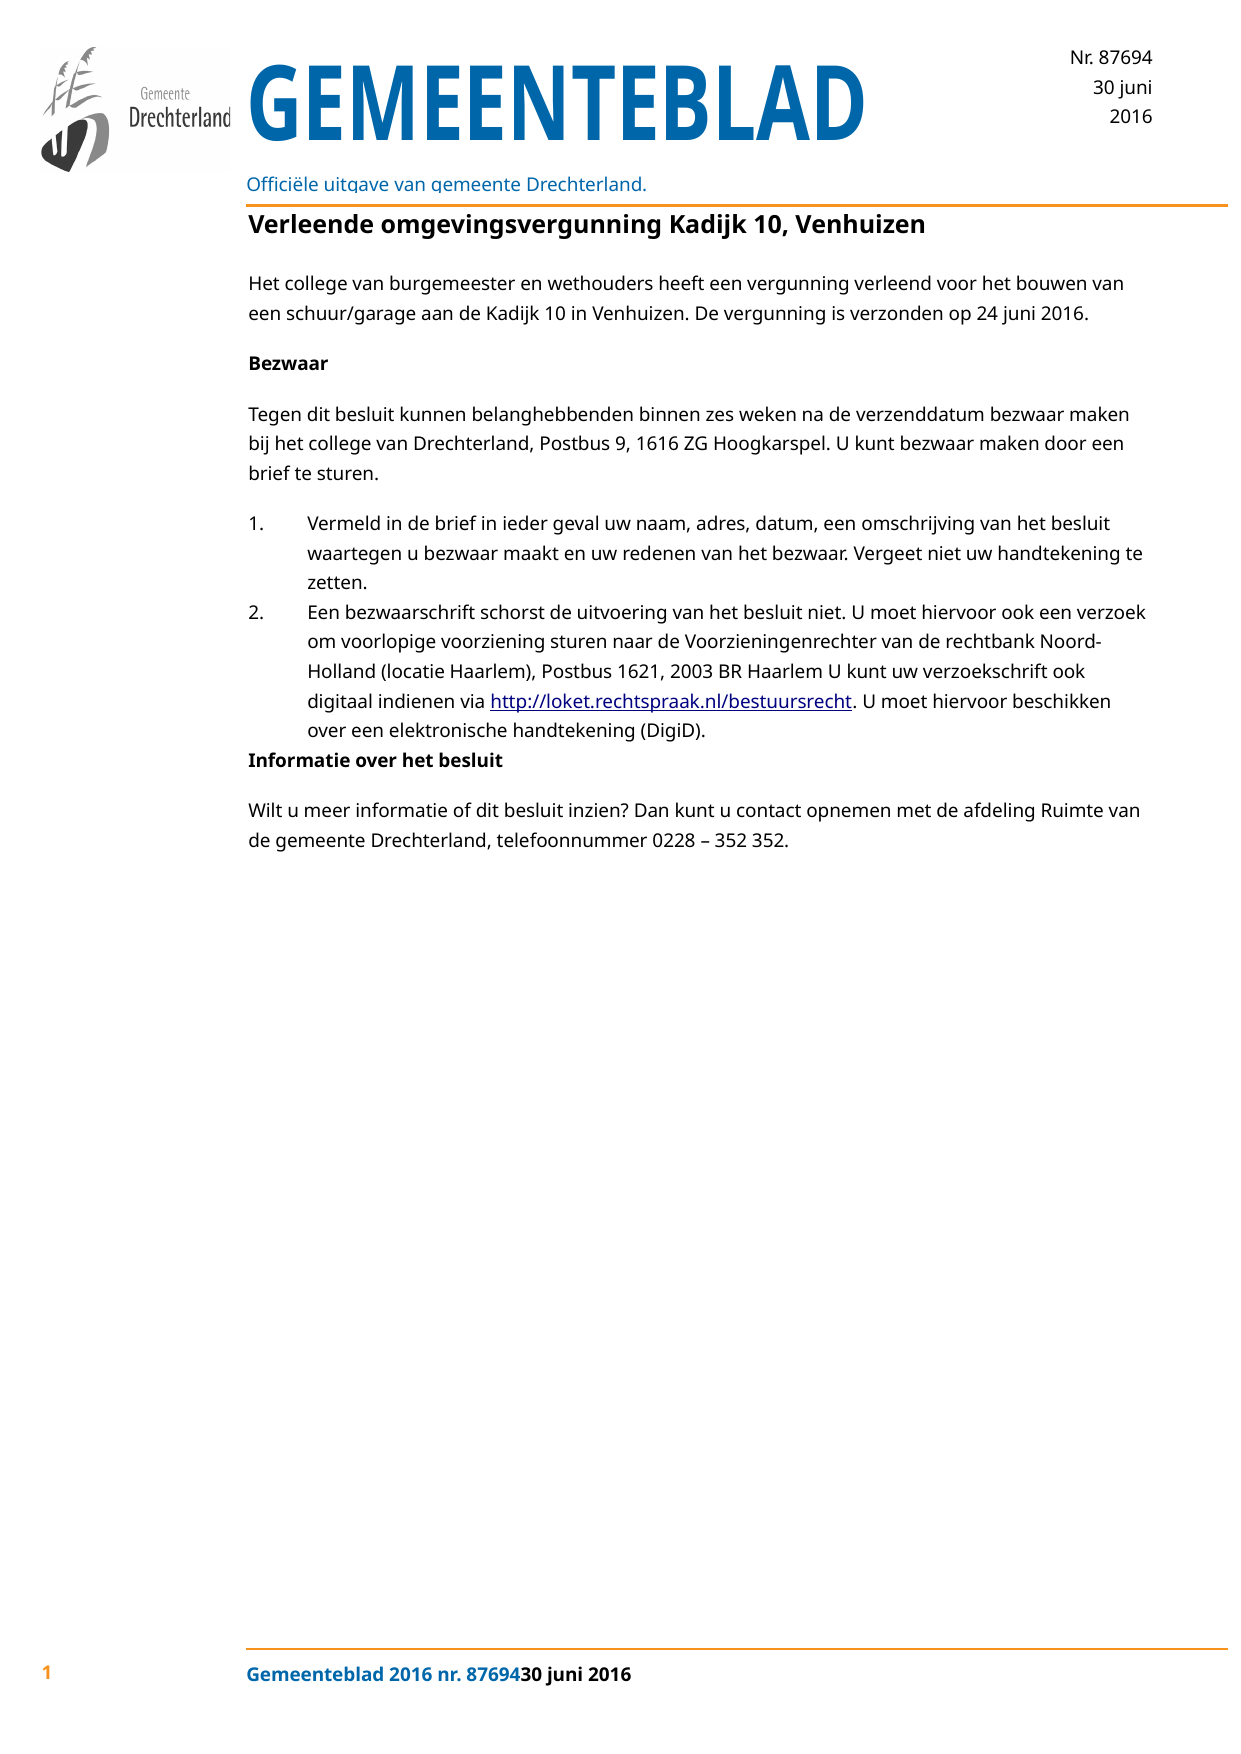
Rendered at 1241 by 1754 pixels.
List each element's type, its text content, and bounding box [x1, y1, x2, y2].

picture [41, 47, 231, 172]
text Verleende omgevingsvergunning Kadijk 10, Venhuizen [248, 207, 1152, 241]
text Informatie over het besluit [248, 747, 1152, 773]
text Tegen dit besluit kunnen belanghebbenden binnen zes weken na de verzenddatum bezwaar maken bij het college van Drechterland, Postbus 9, 1616 ZG Hoogkarspel. U kunt bezwaar maken door een brief te sturen. [248, 401, 1152, 486]
text Bezwaar [248, 350, 1152, 376]
text Wilt u meer informatie of dit besluit inzien? Dan kunt u contact opnemen met de afdeling Ruimte van de gemeente Drechterland, telefoonnummer 0228 – 352 352. [248, 797, 1152, 853]
list Vermeld in de brief in ieder geval uw naam, adres, datum, een omschrijving van het besluit waartegen u bezwaar maakt en uw redenen van het bezwaar. Vergeet niet uw handtekening te zetten. [248, 510, 1152, 595]
list Een bezwaarschrift schorst de uitvoering van het besluit niet. U moet hiervoor ook een verzoek om voorlopige voorziening sturen naar de Voorzieningenrechter van de rechtbank Noord-Holland (locatie Haarlem), Postbus 1621, 2003 BR Haarlem U kunt uw verzoekschrift ook digitaal indienen via http://loket.rechtspraak.nl/bestuursrecht. U moet hiervoor beschikken over een elektronische handtekening (DigiD). [248, 599, 1152, 743]
text Het college van burgemeester en wethouders heeft een vergunning verleend voor het bouwen van een schuur/garage aan de Kadijk 10 in Venhuizen. De vergunning is verzonden op 24 juni 2016. [248, 270, 1152, 326]
